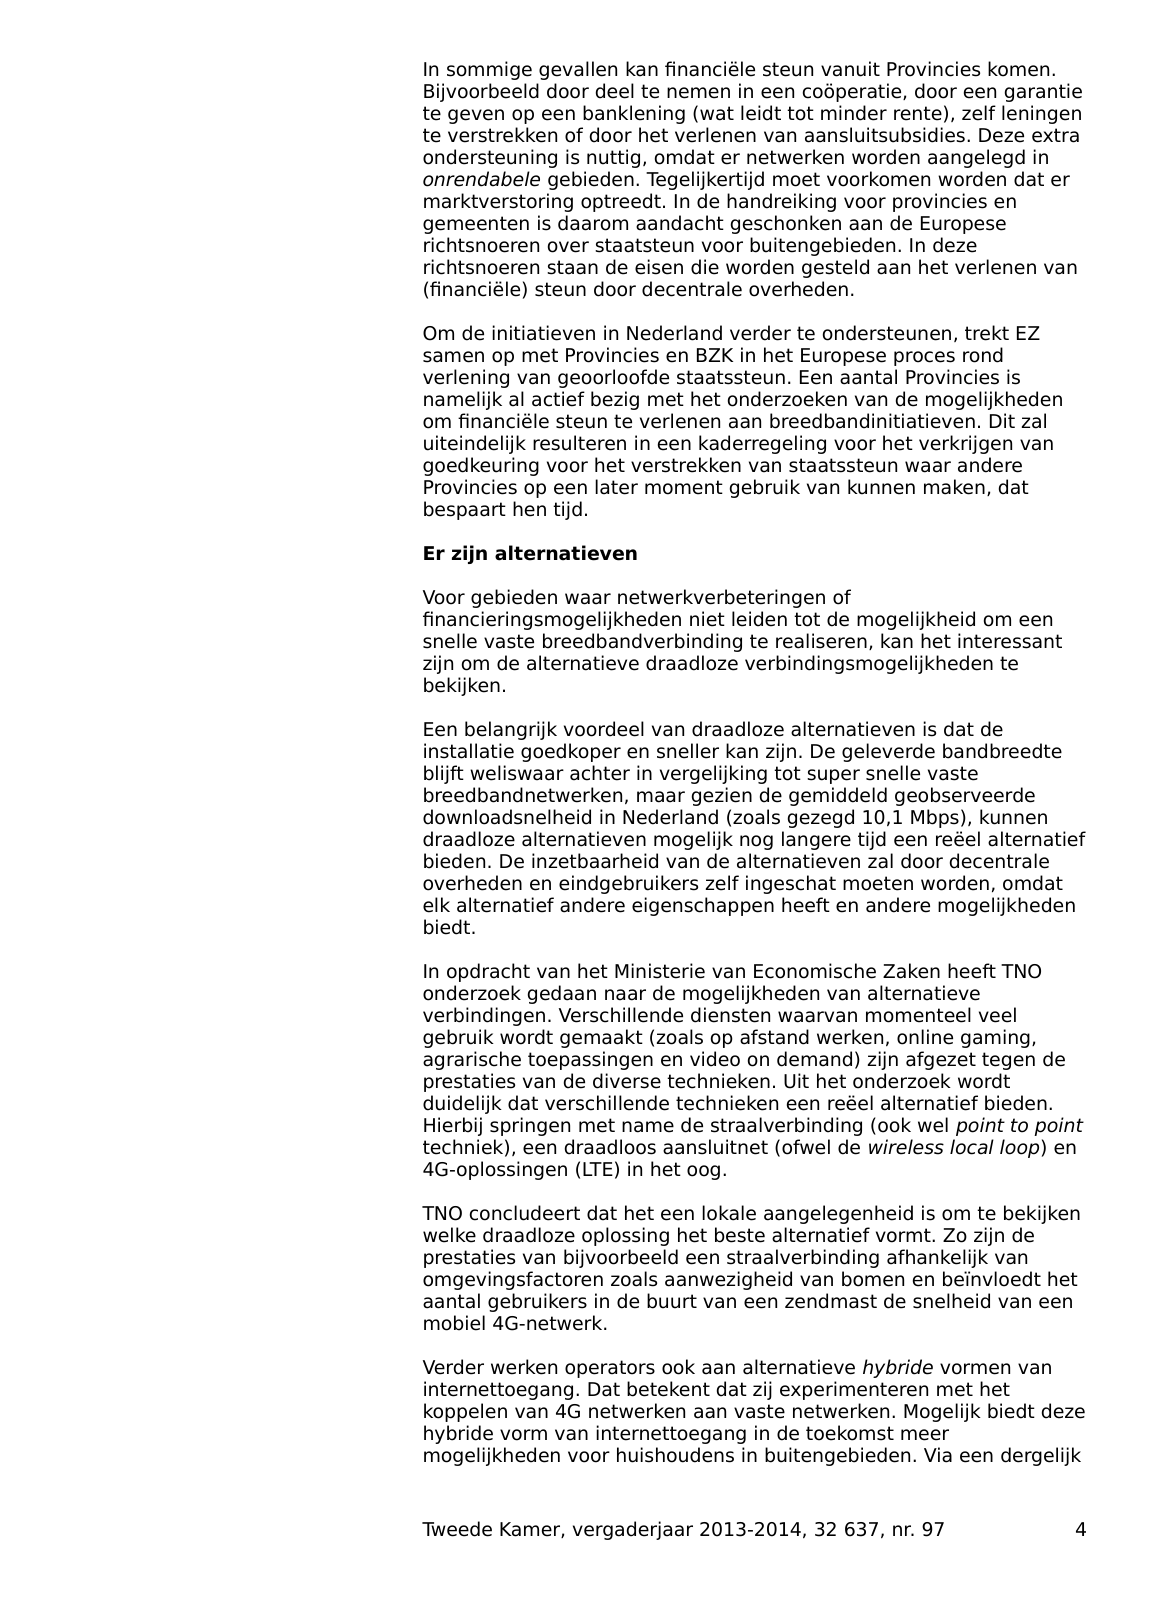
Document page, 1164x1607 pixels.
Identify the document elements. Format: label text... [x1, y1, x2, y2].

text TNO concludeert dat het een lokale aangelegenheid is om te bekijken welke draadloze oplossing het beste alternatief vormt. Zo zijn de prestaties van bijvoorbeeld een straalverbinding afhankelijk van omgevingsfactoren zoals aanwezigheid van bomen en beïnvloedt het aantal gebruikers in de buurt van een zendmast de snelheid van een mobiel 4G-netwerk. [422, 1203, 1087, 1335]
text Voor gebieden waar netwerkverbeteringen of financieringsmogelijkheden niet leiden tot de mogelijkheid om een snelle vaste breedbandverbinding te realiseren, kan het interessant zijn om de alternatieve draadloze verbindingsmogelijkheden te bekijken. [422, 587, 1087, 697]
subtitle Er zijn alternatieven [422, 543, 1087, 565]
text Verder werken operators ook aan alternatieve hybride vormen van internettoegang. Dat betekent dat zij experimenteren met het koppelen van 4G netwerken aan vaste netwerken. Mogelijk biedt deze hybride vorm van internettoegang in de toekomst meer mogelijkheden voor huishoudens in buitengebieden. Via een dergelijk [422, 1357, 1087, 1467]
text In sommige gevallen kan financiële steun vanuit Provincies komen. Bijvoorbeeld door deel te nemen in een coöperatie, door een garantie te geven op een banklening (wat leidt tot minder rente), zelf leningen te verstrekken of door het verlenen van aansluitsubsidies. Deze extra ondersteuning is nuttig, omdat er netwerken worden aangelegd in onrendabele gebieden. Tegelijkertijd moet voorkomen worden dat er marktverstoring optreedt. In de handreiking voor provincies en gemeenten is daarom aandacht geschonken aan de Europese richtsnoeren over staatsteun voor buitengebieden. In deze richtsnoeren staan de eisen die worden gesteld aan het verlenen van (financiële) steun door decentrale overheden. [422, 59, 1087, 301]
text In opdracht van het Ministerie van Economische Zaken heeft TNO onderzoek gedaan naar de mogelijkheden van alternatieve verbindingen. Verschillende diensten waarvan momenteel veel gebruik wordt gemaakt (zoals op afstand werken, online gaming, agrarische toepassingen en video on demand) zijn afgezet tegen de prestaties van de diverse technieken. Uit het onderzoek wordt duidelijk dat verschillende technieken een reëel alternatief bieden. Hierbij springen met name de straalverbinding (ook wel point to point techniek), een draadloos aansluitnet (ofwel de wireless local loop) en 4G-oplossingen (LTE) in het oog. [422, 961, 1087, 1181]
text Om de initiatieven in Nederland verder te ondersteunen, trekt EZ samen op met Provincies en BZK in het Europese proces rond verlening van geoorloofde staatssteun. Een aantal Provincies is namelijk al actief bezig met het onderzoeken van de mogelijkheden om financiële steun te verlenen aan breedbandinitiatieven. Dit zal uiteindelijk resulteren in een kaderregeling voor het verkrijgen van goedkeuring voor het verstrekken van staatssteun waar andere Provincies op een later moment gebruik van kunnen maken, dat bespaart hen tijd. [422, 323, 1087, 521]
text Een belangrijk voordeel van draadloze alternatieven is dat de installatie goedkoper en sneller kan zijn. De geleverde bandbreedte blijft weliswaar achter in vergelijking tot super snelle vaste breedbandnetwerken, maar gezien de gemiddeld geobserveerde downloadsnelheid in Nederland (zoals gezegd 10,1 Mbps), kunnen draadloze alternatieven mogelijk nog langere tijd een reëel alternatief bieden. De inzetbaarheid van de alternatieven zal door decentrale overheden en eindgebruikers zelf ingeschat moeten worden, omdat elk alternatief andere eigenschappen heeft en andere mogelijkheden biedt. [422, 719, 1087, 939]
